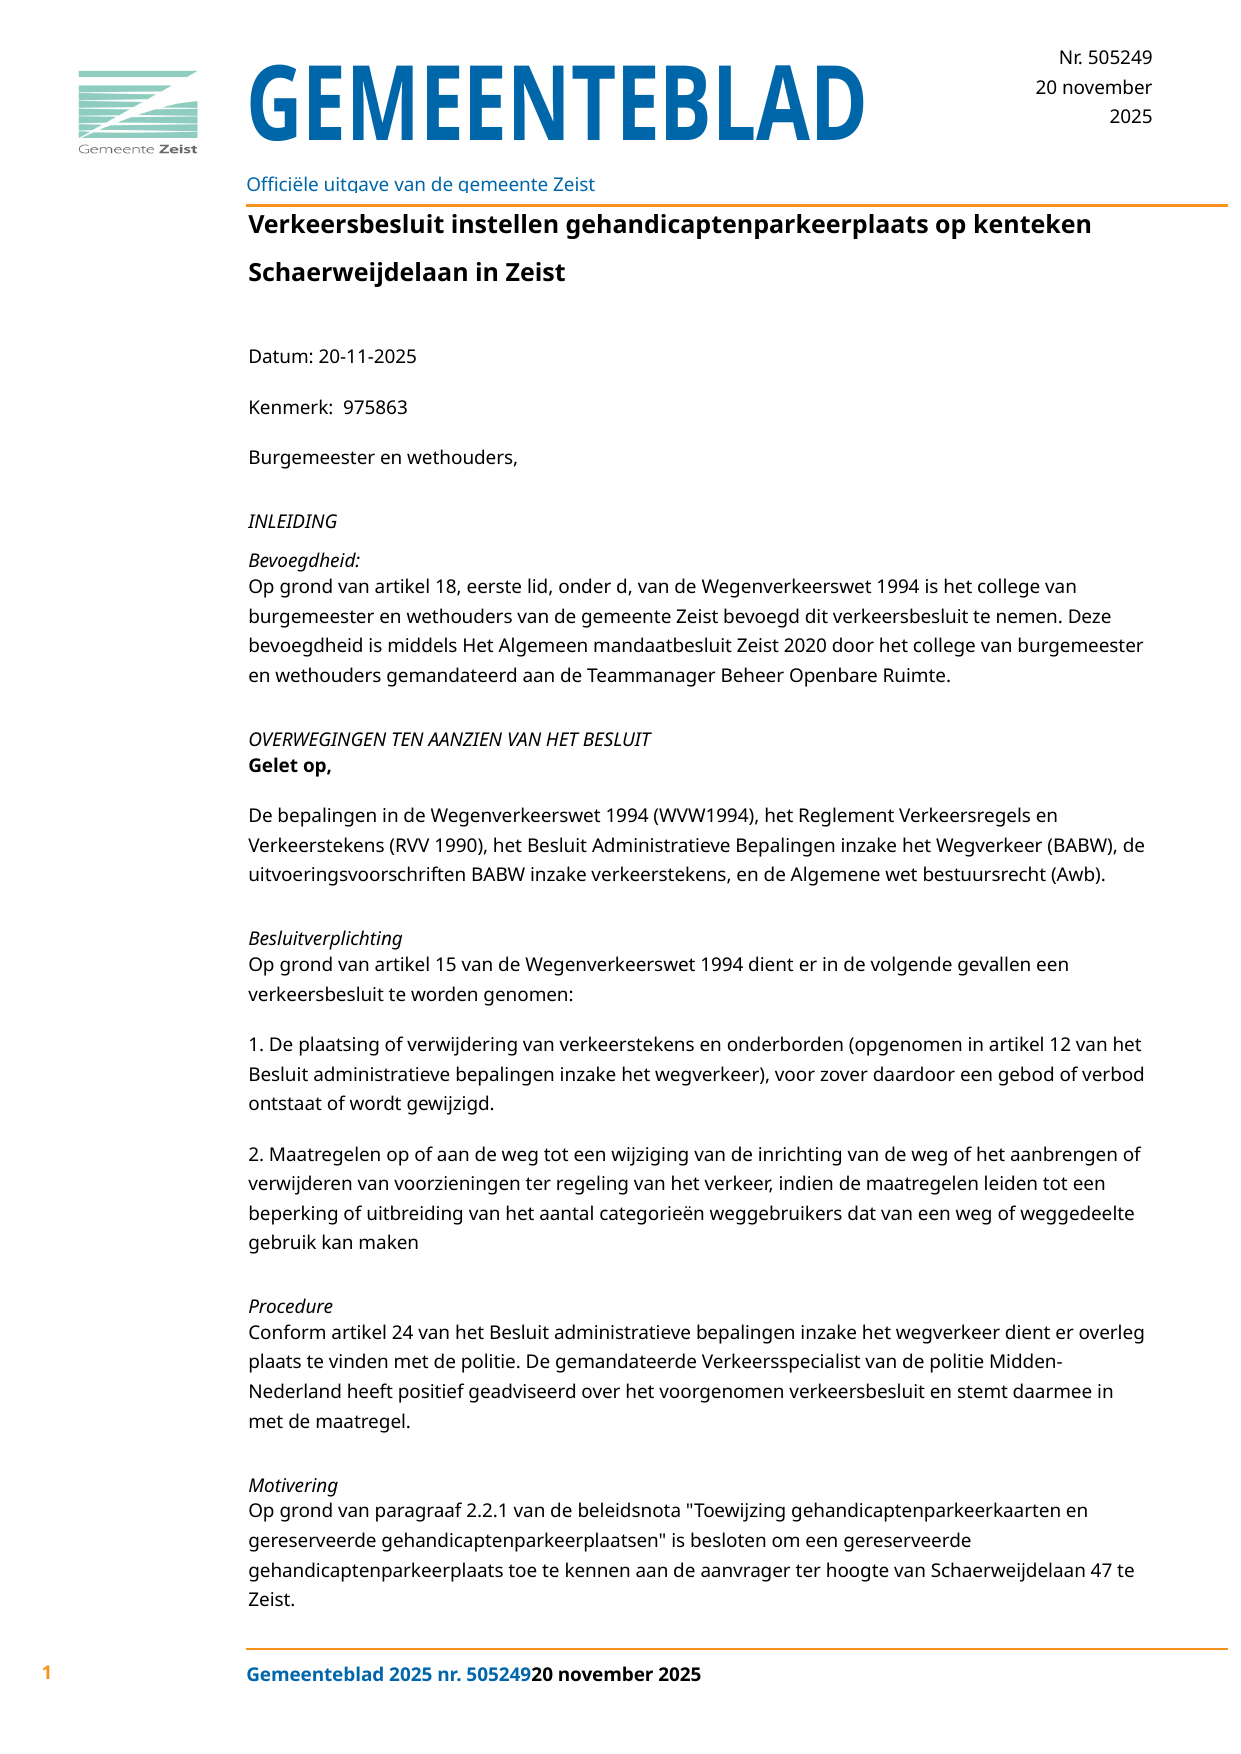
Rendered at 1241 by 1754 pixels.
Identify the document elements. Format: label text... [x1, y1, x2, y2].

text Conform artikel 24 van het Besluit administratieve bepalingen inzake het wegverkeer dient er overleg plaats te vinden met de politie. De gemandateerde Verkeersspecialist van de politie Midden-Nederland heeft positief geadviseerd over het voorgenomen verkeersbesluit en stemt daarmee in met de maatregel. [248, 1319, 1152, 1434]
text Op grond van artikel 18, eerste lid, onder d, van de Wegenverkeerswet 1994 is het college van burgemeester en wethouders van de gemeente Zeist bevoegd dit verkeersbesluit te nemen. Deze bevoegdheid is middels Het Algemeen mandaatbesluit Zeist 2020 door het college van burgemeester en wethouders gemandateerd aan de Teammanager Beheer Openbare Ruimte. [248, 573, 1152, 688]
text 2. Maatregelen op of aan de weg tot een wijziging van de inrichting van de weg of het aanbrengen of verwijderen van voorzieningen ter regeling van het verkeer, indien de maatregelen leiden tot een beperking of uitbreiding van het aantal categorieën weggebruikers dat van een weg of weggedeelte gebruik kan maken [248, 1141, 1152, 1255]
text Datum: 20-11-2025 [248, 344, 1152, 369]
text 1. De plaatsing of verwijdering van verkeerstekens en onderborden (opgenomen in artikel 12 van het Besluit administratieve bepalingen inzake het wegverkeer), voor zover daardoor een gebod of verbod ontstaat of wordt gewijzigd. [248, 1031, 1152, 1116]
text Verkeersbesluit instellen gehandicaptenparkeerplaats op kenteken Schaerweijdelaan in Zeist [248, 207, 1152, 288]
text Bevoegdheid: [248, 548, 1152, 573]
text OVERWEGINGEN TEN AANZIEN VAN HET BESLUIT [248, 726, 1152, 752]
text Besluitverplichting [248, 925, 1152, 951]
text Gelet op, [248, 752, 1152, 778]
text De bepalingen in de Wegenverkeerswet 1994 (WVW1994), het Reglement Verkeersregels en Verkeerstekens (RVV 1990), het Besluit Administratieve Bepalingen inzake het Wegverkeer (BABW), de uitvoeringsvoorschriften BABW inzake verkeerstekens, en de Algemene wet bestuursrecht (Awb). [248, 802, 1152, 887]
text Motivering [248, 1472, 1152, 1498]
text Procedure [248, 1293, 1152, 1319]
text Op grond van artikel 15 van de Wegenverkeerswet 1994 dient er in de volgende gevallen een verkeersbesluit te worden genomen: [248, 951, 1152, 1006]
text INLEIDING [248, 508, 1152, 534]
text Op grond van paragraaf 2.2.1 van de beleidsnota "Toewijzing gehandicaptenparkeerkaarten en gereserveerde gehandicaptenparkeerplaatsen" is besloten om een gereserveerde gehandicaptenparkeerplaats toe te kennen aan de aanvrager ter hoogte van Schaerweijdelaan 47 te Zeist. [248, 1498, 1152, 1612]
picture [41, 47, 231, 172]
text Burgemeester en wethouders, [248, 444, 1152, 470]
text Kenmerk: 975863 [248, 394, 1152, 420]
